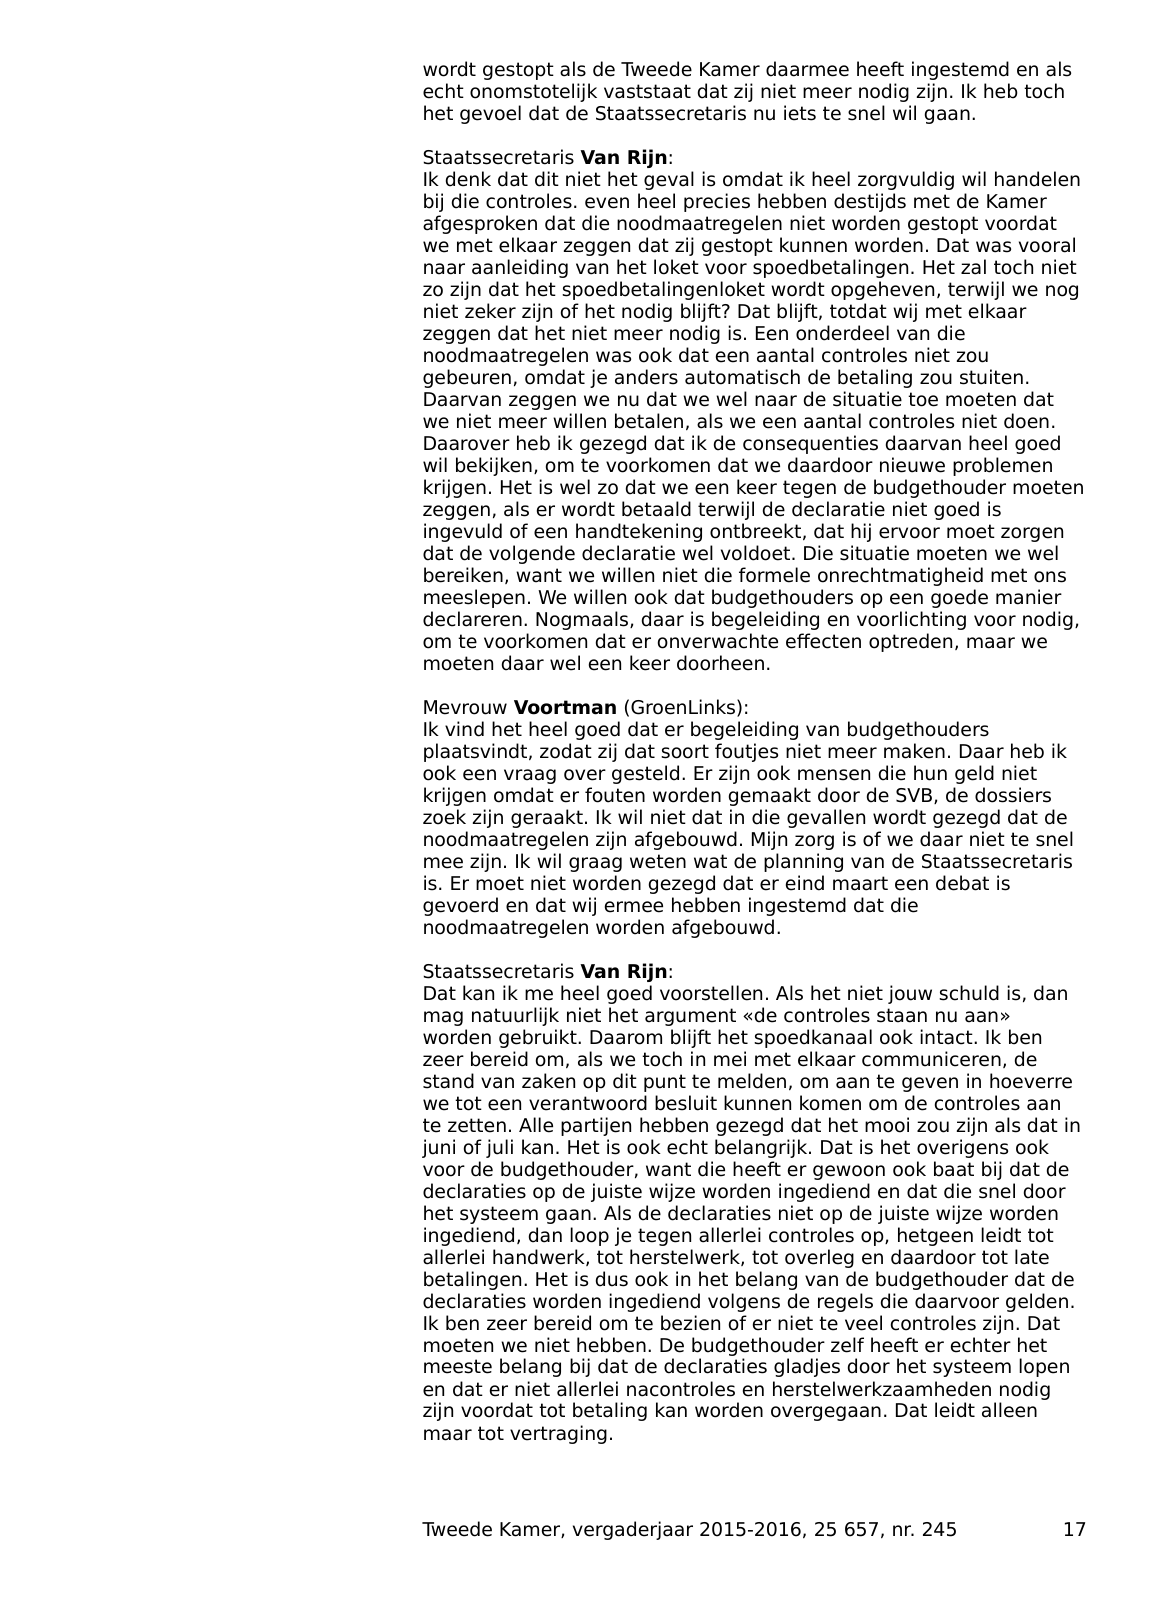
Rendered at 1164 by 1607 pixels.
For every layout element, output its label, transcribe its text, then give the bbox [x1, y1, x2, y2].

text Staatssecretaris Van Rijn: [422, 147, 1087, 169]
text Dat kan ik me heel goed voorstellen. Als het niet jouw schuld is, dan mag natuurlijk niet het argument «de controles staan nu aan» worden gebruikt. Daarom blijft het spoedkanaal ook intact. Ik ben zeer bereid om, als we toch in mei met elkaar communiceren, de stand van zaken op dit punt te melden, om aan te geven in hoeverre we tot een verantwoord besluit kunnen komen om de controles aan te zetten. Alle partijen hebben gezegd dat het mooi zou zijn als dat in juni of juli kan. Het is ook echt belangrijk. Dat is het overigens ook voor de budgethouder, want die heeft er gewoon ook baat bij dat de declaraties op de juiste wijze worden ingediend en dat die snel door het systeem gaan. Als de declaraties niet op de juiste wijze worden ingediend, dan loop je tegen allerlei controles op, hetgeen leidt tot allerlei handwerk, tot herstelwerk, tot overleg en daardoor tot late betalingen. Het is dus ook in het belang van de budgethouder dat de declaraties worden ingediend volgens de regels die daarvoor gelden. Ik ben zeer bereid om te bezien of er niet te veel controles zijn. Dat moeten we niet hebben. De budgethouder zelf heeft er echter het meeste belang bij dat de declaraties gladjes door het systeem lopen en dat er niet allerlei nacontroles en herstelwerkzaamheden nodig zijn voordat tot betaling kan worden overgegaan. Dat leidt alleen maar tot vertraging. [422, 983, 1087, 1444]
text wordt gestopt als de Tweede Kamer daarmee heeft ingestemd en als echt onomstotelijk vaststaat dat zij niet meer nodig zijn. Ik heb toch het gevoel dat de Staatssecretaris nu iets te snel wil gaan. [422, 59, 1087, 125]
text Staatssecretaris Van Rijn: [422, 961, 1087, 983]
text Ik vind het heel goed dat er begeleiding van budgethouders plaatsvindt, zodat zij dat soort foutjes niet meer maken. Daar heb ik ook een vraag over gesteld. Er zijn ook mensen die hun geld niet krijgen omdat er fouten worden gemaakt door de SVB, de dossiers zoek zijn geraakt. Ik wil niet dat in die gevallen wordt gezegd dat de noodmaatregelen zijn afgebouwd. Mijn zorg is of we daar niet te snel mee zijn. Ik wil graag weten wat de planning van de Staatssecretaris is. Er moet niet worden gezegd dat er eind maart een debat is gevoerd en dat wij ermee hebben ingestemd dat die noodmaatregelen worden afgebouwd. [422, 719, 1087, 939]
text Ik denk dat dit niet het geval is omdat ik heel zorgvuldig wil handelen bij die controles. even heel precies hebben destijds met de Kamer afgesproken dat die noodmaatregelen niet worden gestopt voordat we met elkaar zeggen dat zij gestopt kunnen worden. Dat was vooral naar aanleiding van het loket voor spoedbetalingen. Het zal toch niet zo zijn dat het spoedbetalingenloket wordt opgeheven, terwijl we nog niet zeker zijn of het nodig blijft? Dat blijft, totdat wij met elkaar zeggen dat het niet meer nodig is. Een onderdeel van die noodmaatregelen was ook dat een aantal controles niet zou gebeuren, omdat je anders automatisch de betaling zou stuiten. Daarvan zeggen we nu dat we wel naar de situatie toe moeten dat we niet meer willen betalen, als we een aantal controles niet doen. Daarover heb ik gezegd dat ik de consequenties daarvan heel goed wil bekijken, om te voorkomen dat we daardoor nieuwe problemen krijgen. Het is wel zo dat we een keer tegen de budgethouder moeten zeggen, als er wordt betaald terwijl de declaratie niet goed is ingevuld of een handtekening ontbreekt, dat hij ervoor moet zorgen dat de volgende declaratie wel voldoet. Die situatie moeten we wel bereiken, want we willen niet die formele onrechtmatigheid met ons meeslepen. We willen ook dat budgethouders op een goede manier declareren. Nogmaals, daar is begeleiding en voorlichting voor nodig, om te voorkomen dat er onverwachte effecten optreden, maar we moeten daar wel een keer doorheen. [422, 169, 1087, 675]
text Mevrouw Voortman (GroenLinks): [422, 697, 1087, 719]
